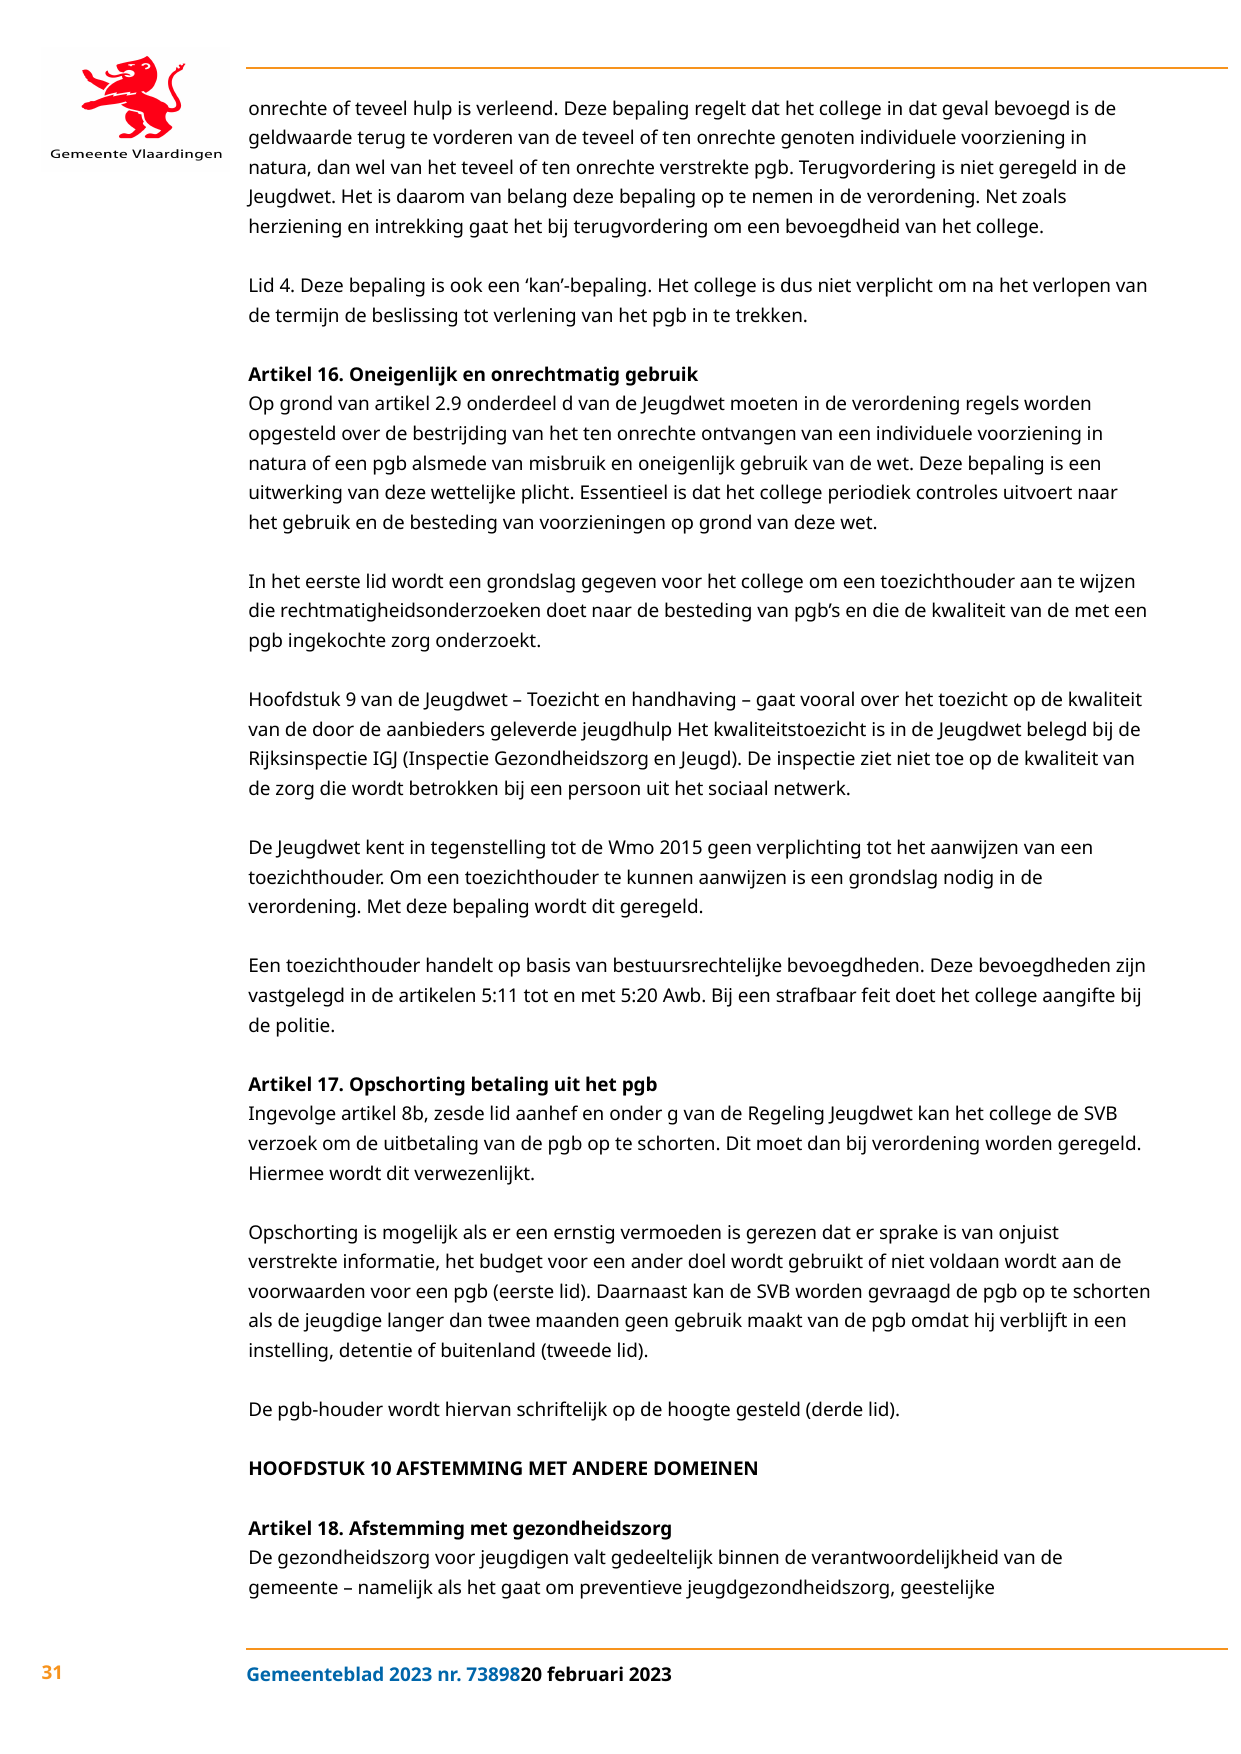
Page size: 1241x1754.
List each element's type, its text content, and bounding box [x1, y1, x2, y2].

text Artikel 18. Afstemming met gezondheidszorg [248, 1515, 1152, 1541]
text Op grond van artikel 2.9 onderdeel d van de Jeugdwet moeten in de verordening regels worden opgesteld over de bestrijding van het ten onrechte ontvangen van een individuele voorziening in natura of een pgb alsmede van misbruik en oneigenlijk gebruik van de wet. Deze bepaling is een uitwerking van deze wettelijke plicht. Essentieel is dat het college periodiek controles uitvoert naar het gebruik en de besteding van voorzieningen op grond van deze wet. [248, 391, 1152, 535]
text De pgb-houder wordt hiervan schriftelijk op de hoogte gesteld (derde lid). [248, 1396, 1152, 1422]
text Opschorting is mogelijk als er een ernstig vermoeden is gerezen dat er sprake is van onjuist verstrekte informatie, het budget voor een ander doel wordt gebruikt of niet voldaan wordt aan de voorwaarden voor een pgb (eerste lid). Daarnaast kan de SVB worden gevraagd de pgb op te schorten als de jeugdige langer dan twee maanden geen gebruik maakt van de pgb omdat hij verblijft in een instelling, detentie of buitenland (tweede lid). [248, 1219, 1152, 1363]
text Artikel 17. Opschorting betaling uit het pgb [248, 1071, 1152, 1097]
text De gezondheidszorg voor jeugdigen valt gedeeltelijk binnen de verantwoordelijkheid van de gemeente – namelijk als het gaat om preventieve jeugdgezondheidszorg, geestelijke [248, 1544, 1152, 1600]
text HOOFDSTUK 10 AFSTEMMING MET ANDERE DOMEINEN [248, 1456, 1152, 1481]
text onrechte of teveel hulp is verleend. Deze bepaling regelt dat het college in dat geval bevoegd is de geldwaarde terug te vorderen van de teveel of ten onrechte genoten individuele voorziening in natura, dan wel van het teveel of ten onrechte verstrekte pgb. Terugvordering is niet geregeld in de Jeugdwet. Het is daarom van belang deze bepaling op te nemen in de verordening. Net zoals herziening en intrekking gaat het bij terugvordering om een bevoegdheid van het college. [248, 95, 1152, 239]
text Ingevolge artikel 8b, zesde lid aanhef en onder g van de Regeling Jeugdwet kan het college de SVB verzoek om de uitbetaling van de pgb op te schorten. Dit moet dan bij verordening worden geregeld. Hiermee wordt dit verwezenlijkt. [248, 1101, 1152, 1186]
text Een toezichthouder handelt op basis van bestuursrechtelijke bevoegdheden. Deze bevoegdheden zijn vastgelegd in de artikelen 5:11 tot en met 5:20 Awb. Bij een strafbaar feit doet het college aangifte bij de politie. [248, 953, 1152, 1038]
text De Jeugdwet kent in tegenstelling tot de Wmo 2015 geen verplichting tot het aanwijzen van een toezichthouder. Om een toezichthouder te kunnen aanwijzen is een grondslag nodig in de verordening. Met deze bepaling wordt dit geregeld. [248, 834, 1152, 919]
text In het eerste lid wordt een grondslag gegeven voor het college om een toezichthouder aan te wijzen die rechtmatigheidsonderzoeken doet naar de besteding van pgb’s en die de kwaliteit van de met een pgb ingekochte zorg onderzoekt. [248, 568, 1152, 653]
text Lid 4. Deze bepaling is ook een ‘kan’-bepaling. Het college is dus niet verplicht om na het verlopen van de termijn de beslissing tot verlening van het pgb in te trekken. [248, 272, 1152, 328]
picture [41, 47, 231, 172]
text Artikel 16. Oneigenlijk en onrechtmatig gebruik [248, 361, 1152, 387]
text Hoofdstuk 9 van de Jeugdwet – Toezicht en handhaving – gaat vooral over het toezicht op de kwaliteit van de door de aanbieders geleverde jeugdhulp Het kwaliteitstoezicht is in de Jeugdwet belegd bij de Rijksinspectie IGJ (Inspectie Gezondheidszorg en Jeugd). De inspectie ziet niet toe op de kwaliteit van de zorg die wordt betrokken bij een persoon uit het sociaal netwerk. [248, 686, 1152, 801]
